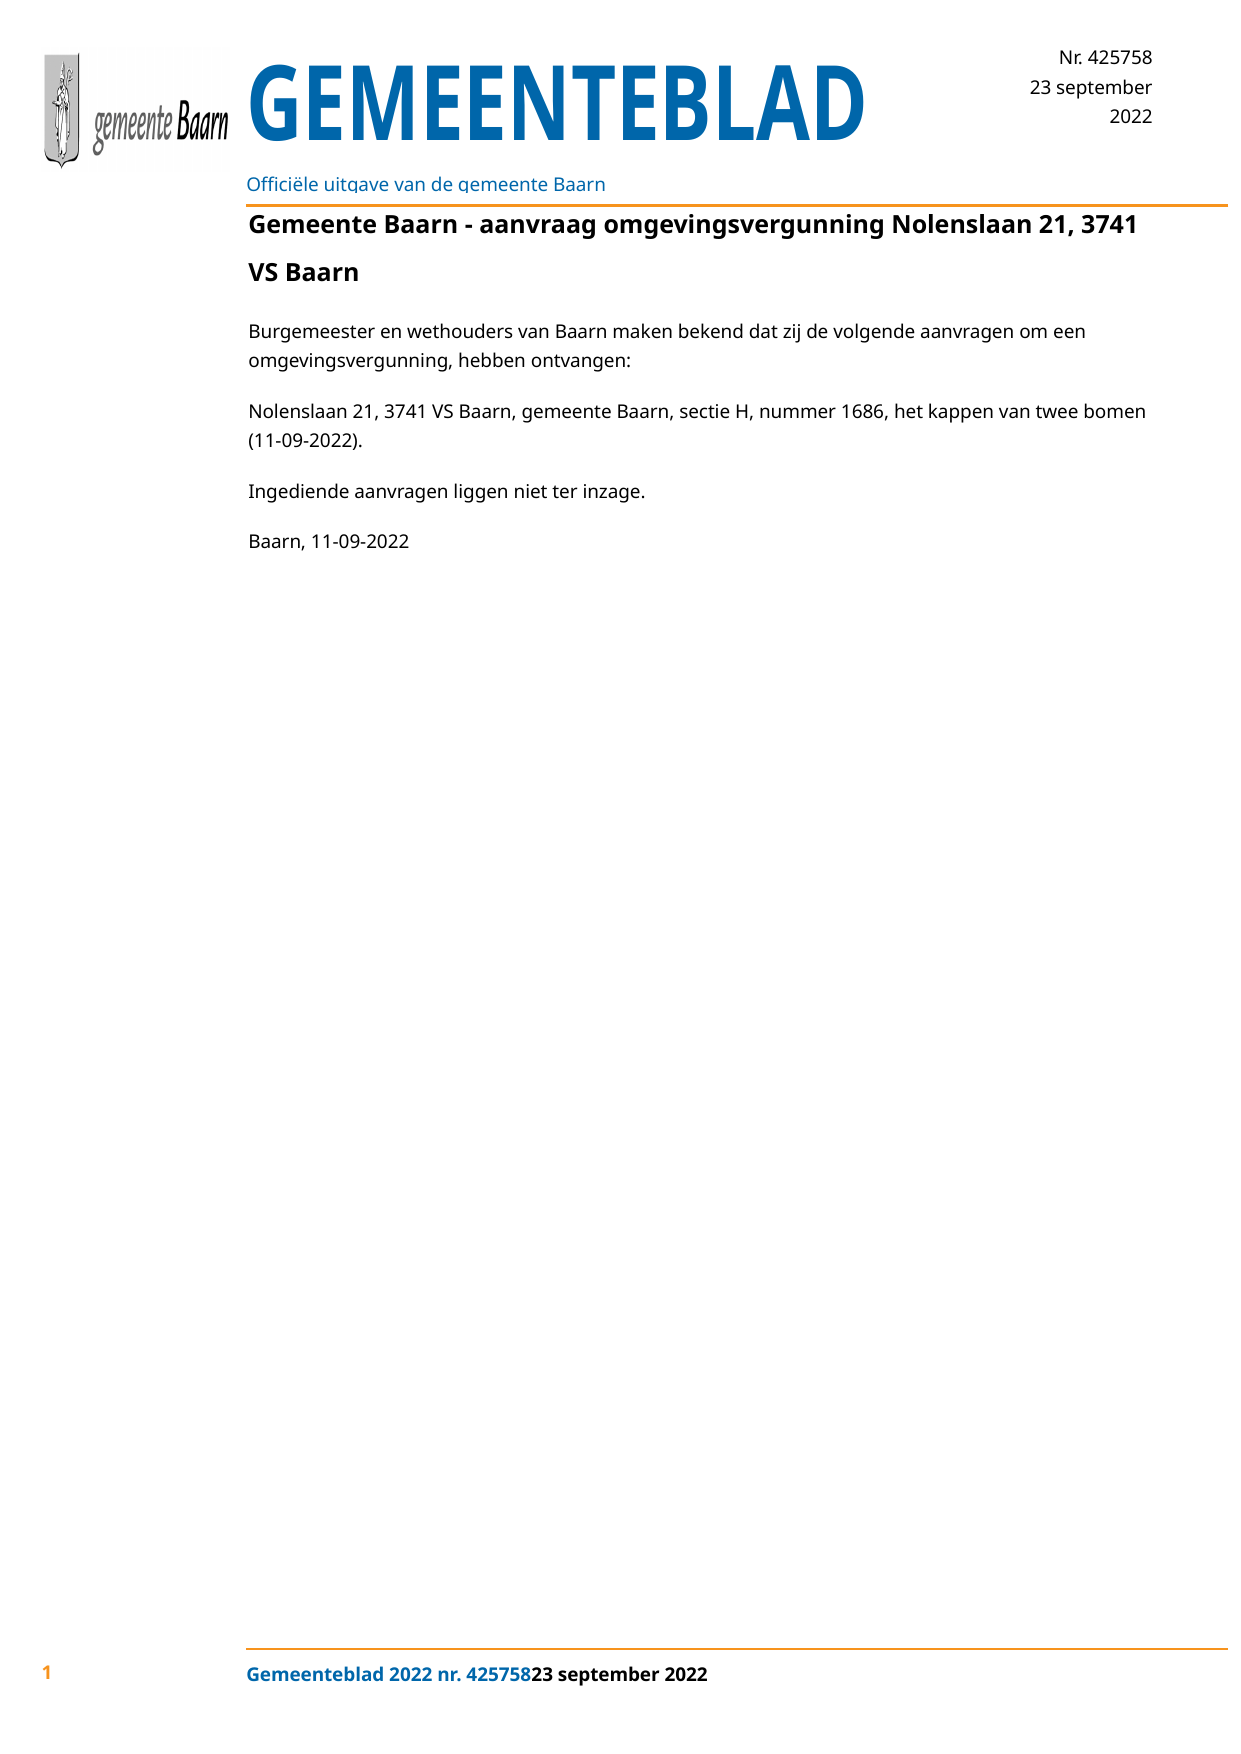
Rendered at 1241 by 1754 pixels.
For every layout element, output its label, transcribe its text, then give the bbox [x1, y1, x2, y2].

text Gemeente Baarn - aanvraag omgevingsvergunning Nolenslaan 21, 3741 VS Baarn [248, 207, 1152, 288]
text Burgemeester en wethouders van Baarn maken bekend dat zij de volgende aanvragen om een omgevingsvergunning, hebben ontvangen: [248, 318, 1152, 373]
picture [41, 47, 231, 172]
text Ingediende aanvragen liggen niet ter inzage. [248, 478, 1152, 504]
text Nolenslaan 21, 3741 VS Baarn, gemeente Baarn, sectie H, nummer 1686, het kappen van twee bomen (11-09-2022). [248, 398, 1152, 453]
text Baarn, 11-09-2022 [248, 528, 1152, 554]
